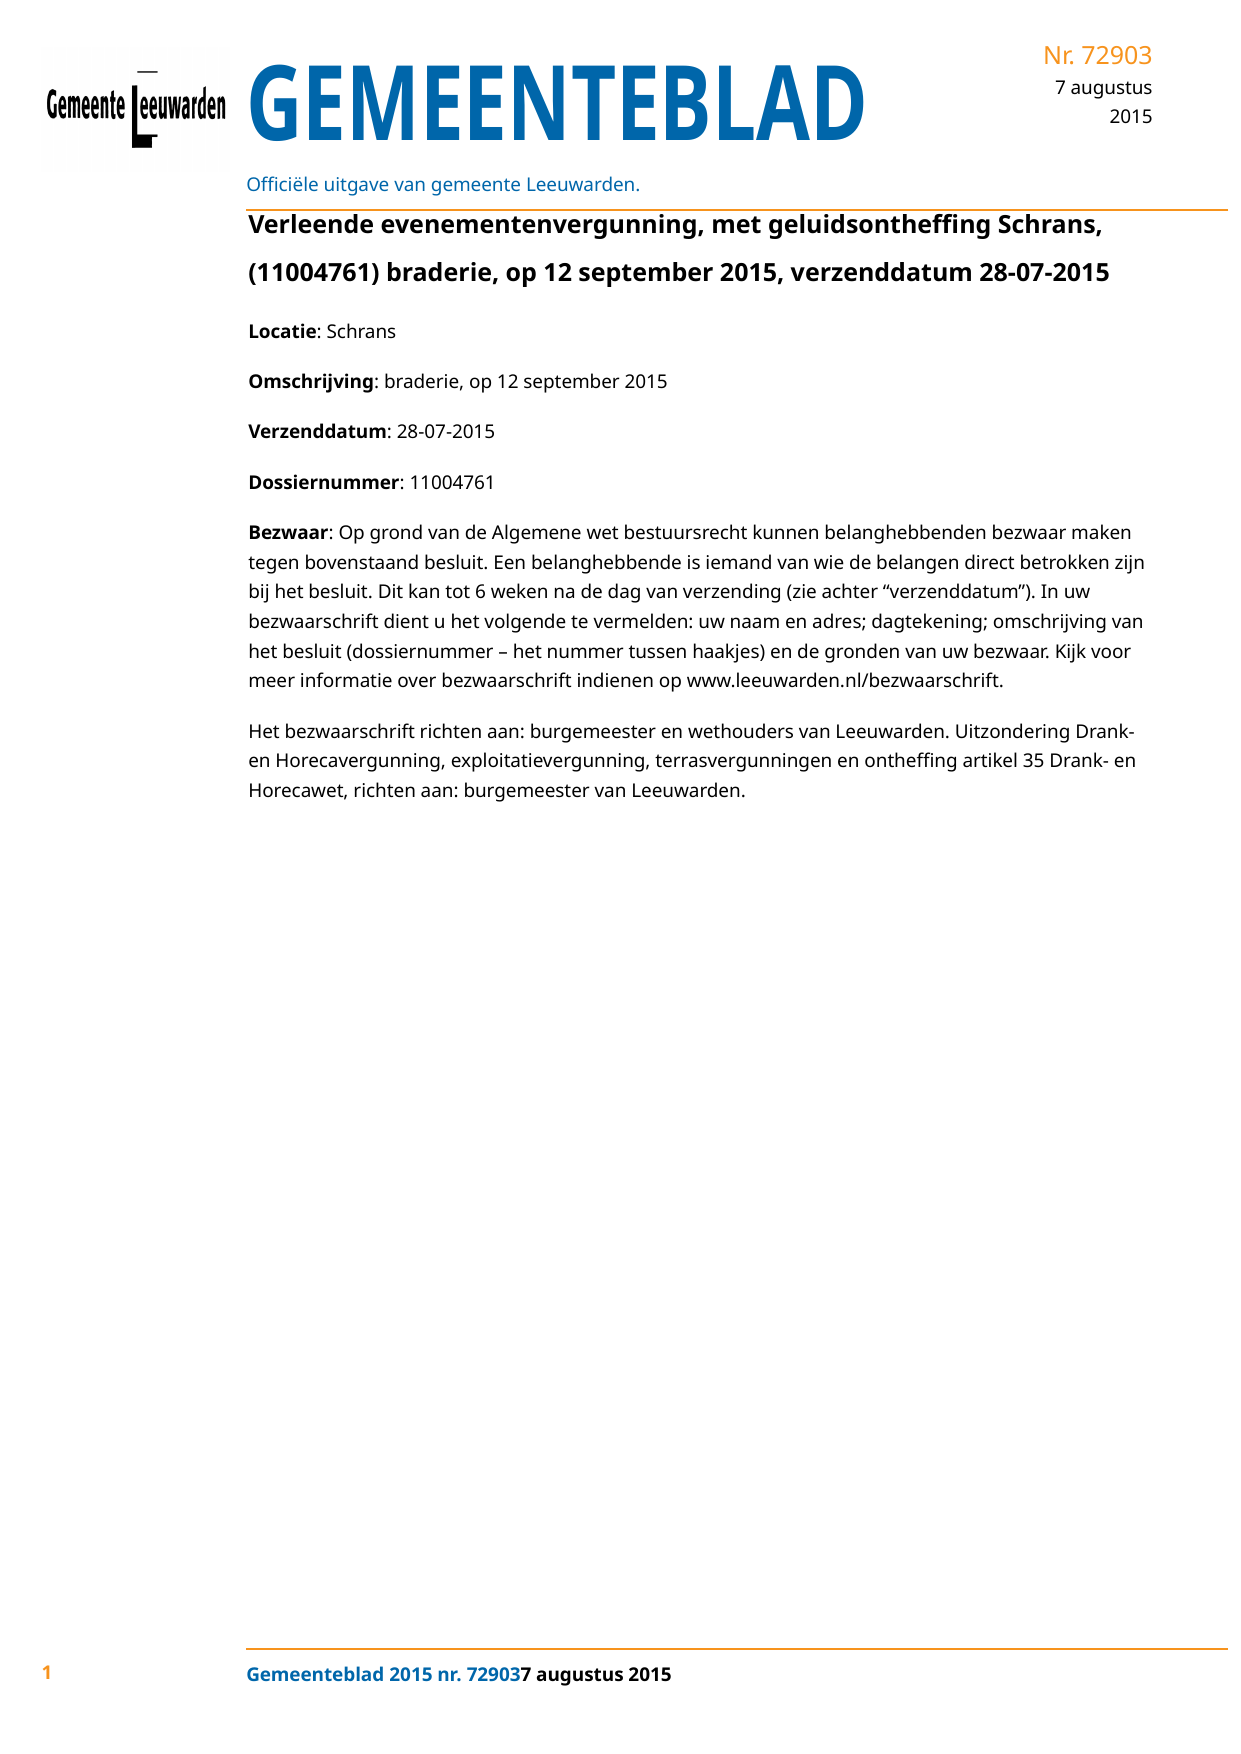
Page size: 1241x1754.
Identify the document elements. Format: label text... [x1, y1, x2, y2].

text Locatie: Schrans [248, 318, 1152, 344]
text Verzenddatum: 28-07-2015 [248, 419, 1152, 444]
text Omschrijving: braderie, op 12 september 2015 [248, 368, 1152, 394]
picture [41, 47, 231, 172]
text Het bezwaarschrift richten aan: burgemeester en wethouders van Leeuwarden. Uitzondering Drank- en Horecavergunning, exploitatievergunning, terrasvergunningen en ontheffing artikel 35 Drank- en Horecawet, richten aan: burgemeester van Leeuwarden. [248, 718, 1152, 803]
text Bezwaar: Op grond van de Algemene wet bestuursrecht kunnen belanghebbenden bezwaar maken tegen bovenstaand besluit. Een belanghebbende is iemand van wie de belangen direct betrokken zijn bij het besluit. Dit kan tot 6 weken na de dag van verzending (zie achter “verzenddatum”). In uw bezwaarschrift dient u het volgende te vermelden: uw naam en adres; dagtekening; omschrijving van het besluit (dossiernummer – het nummer tussen haakjes) en de gronden van uw bezwaar. Kijk voor meer informatie over bezwaarschrift indienen op www.leeuwarden.nl/bezwaarschrift. [248, 519, 1152, 693]
text Verleende evenementenvergunning, met geluidsontheffing Schrans, (11004761) braderie, op 12 september 2015, verzenddatum 28-07-2015 [248, 211, 1152, 288]
text Dossiernummer: 11004761 [248, 469, 1152, 495]
